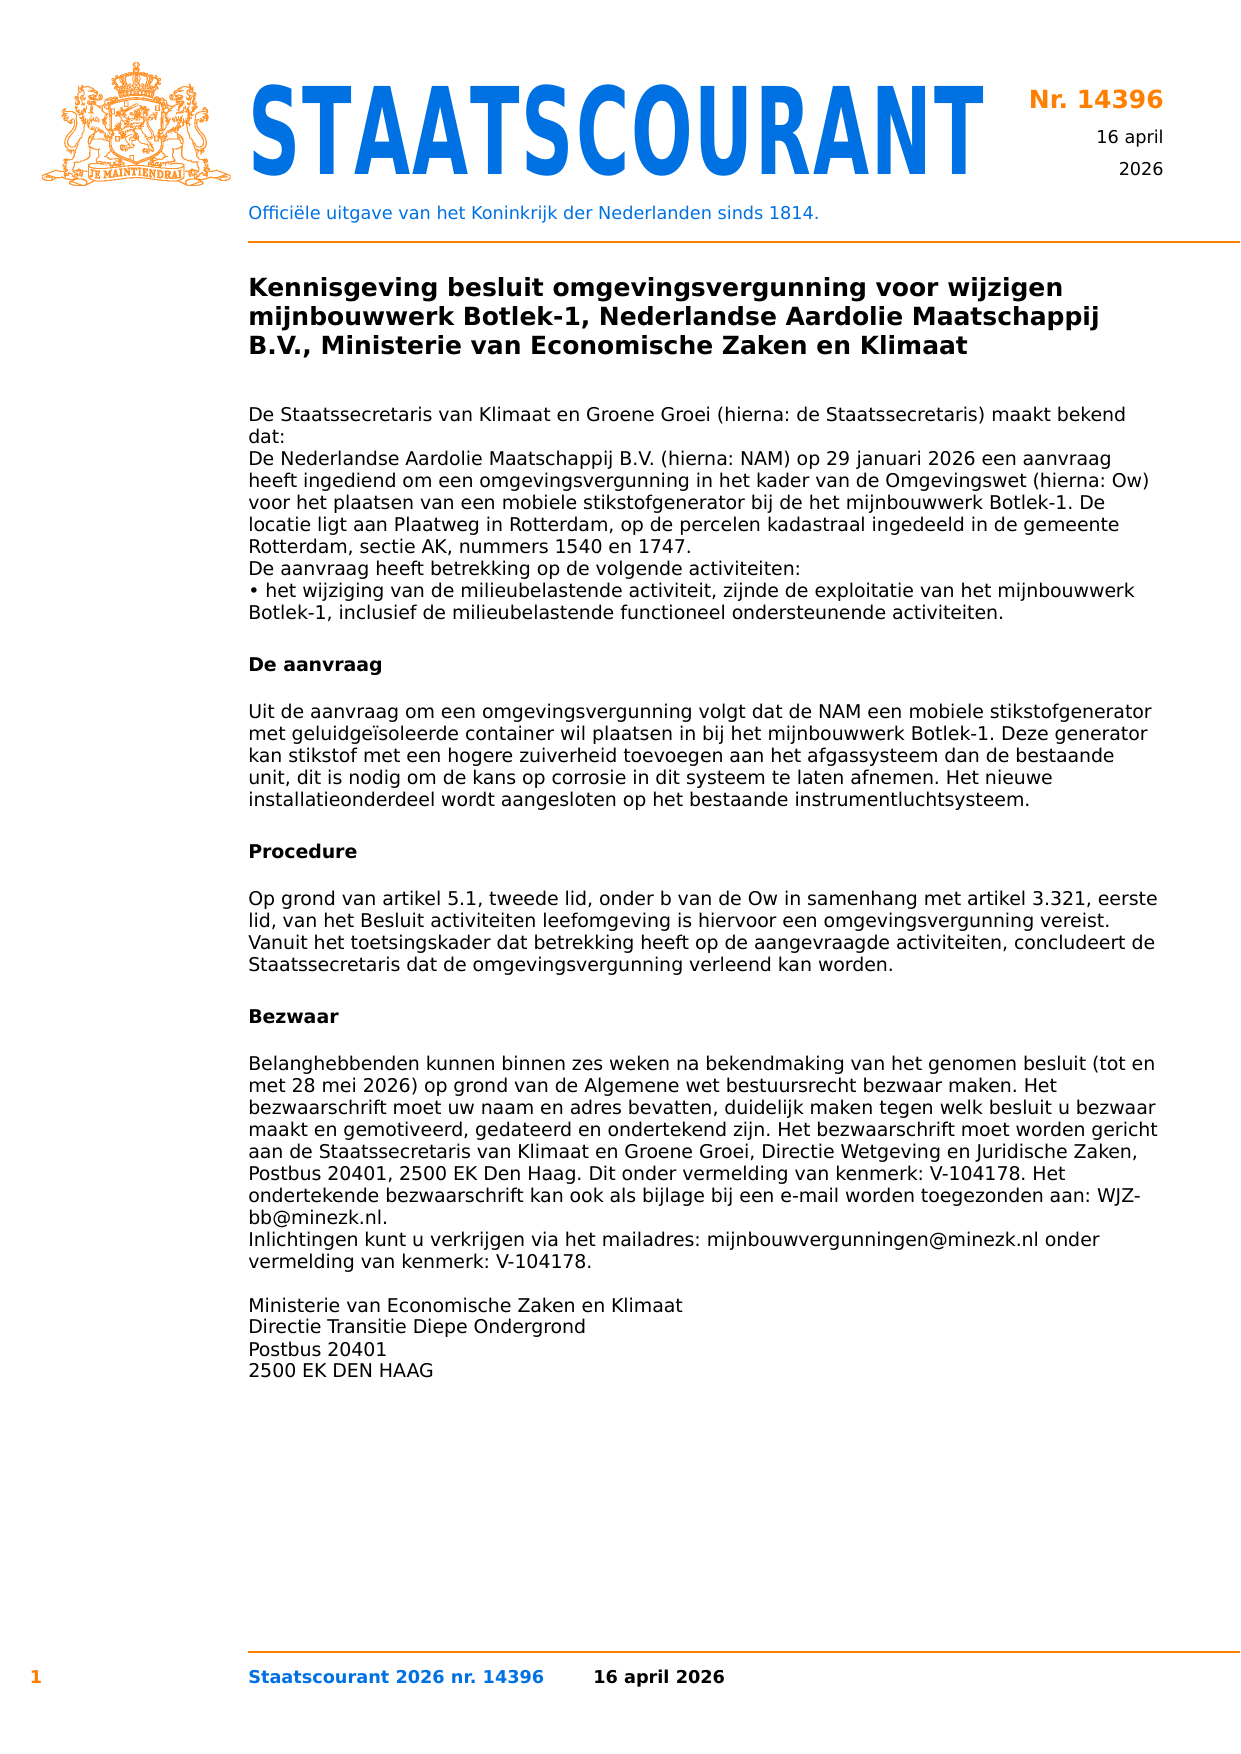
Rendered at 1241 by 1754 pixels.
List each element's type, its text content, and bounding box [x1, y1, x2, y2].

table_cell 2026 [998, 153, 1240, 203]
table_header [25, 62, 248, 241]
subtitle Procedure [248, 841, 1163, 863]
subtitle De aanvraag [248, 654, 1163, 676]
text De Staatssecretaris van Klimaat en Groene Groei (hierna: de Staatssecretaris) maakt bekend dat: [248, 404, 1163, 448]
table_header Nr. 14396 [998, 62, 1240, 121]
text De Nederlandse Aardolie Maatschappij B.V. (hierna: NAM) op 29 januari 2026 een aanvraag heeft ingediend om een omgevingsvergunning in het kader van de Omgevingswet (hierna: Ow) voor het plaatsen van een mobiele stikstofgenerator bij de het mijnbouwwerk Botlek-1. De locatie ligt aan Plaatweg in Rotterdam, op de percelen kadastraal ingedeeld in de gemeente Rotterdam, sectie AK, nummers 1540 en 1747. [248, 448, 1163, 558]
text Postbus 20401 [248, 1338, 1163, 1360]
text Op grond van artikel 5.1, tweede lid, onder b van de Ow in samenhang met artikel 3.321, eerste lid, van het Besluit activiteiten leefomgeving is hiervoor een omgevingsvergunning vereist. Vanuit het toetsingskader dat betrekking heeft op de aangevraagde activiteiten, concludeert de Staatssecretaris dat de omgevingsvergunning verleend kan worden. [248, 888, 1163, 976]
text Belanghebbenden kunnen binnen zes weken na bekendmaking van het genomen besluit (tot en met 28 mei 2026) op grond van de Algemene wet bestuursrecht bezwaar maken. Het bezwaarschrift moet uw naam en adres bevatten, duidelijk maken tegen welk besluit u bezwaar maakt en gemotiveerd, gedateerd en ondertekend zijn. Het bezwaarschrift moet worden gericht aan de Staatssecretaris van Klimaat en Groene Groei, Directie Wetgeving en Juridische Zaken, Postbus 20401, 2500 EK Den Haag. Dit onder vermelding van kenmerk: V-104178. Het ondertekende bezwaarschrift kan ook als bijlage bij een e-mail worden toegezonden aan: WJZ-bb@minezk.nl. [248, 1053, 1163, 1229]
text Uit de aanvraag om een omgevingsvergunning volgt dat de NAM een mobiele stikstofgenerator met geluidgeïsoleerde container wil plaatsen in bij het mijnbouwwerk Botlek-1. Deze generator kan stikstof met een hogere zuiverheid toevoegen aan het afgassysteem dan de bestaande unit, dit is nodig om de kans op corrosie in dit systeem te laten afnemen. Het nieuwe installatieonderdeel wordt aangesloten op het bestaande instrumentluchtsysteem. [248, 701, 1163, 811]
text 2500 EK DEN HAAG [248, 1360, 1163, 1382]
text Directie Transitie Diepe Ondergrond [248, 1316, 1163, 1338]
text Inlichtingen kunt u verkrijgen via het mailadres: mijnbouwvergunningen@minezk.nl onder vermelding van kenmerk: V-104178. [248, 1229, 1163, 1273]
table_cell Officiële uitgave van het Koninkrijk der Nederlanden sinds 1814. [248, 203, 1240, 241]
table_header STAATSCOURANT [248, 62, 998, 203]
subtitle Bezwaar [248, 1006, 1163, 1028]
subtitle Kennisgeving besluit omgevingsvergunning voor wijzigen mijnbouwwerk Botlek-1, Nederlandse Aardolie Maatschappij B.V., Ministerie van Economische Zaken en Klimaat [248, 273, 1163, 361]
table_cell 16 april [998, 121, 1240, 153]
picture [41, 62, 231, 186]
text Ministerie van Economische Zaken en Klimaat [248, 1294, 1163, 1316]
text • het wijziging van de milieubelastende activiteit, zijnde de exploitatie van het mijnbouwwerk Botlek-1, inclusief de milieubelastende functioneel ondersteunende activiteiten. [248, 580, 1163, 624]
text De aanvraag heeft betrekking op de volgende activiteiten: [248, 558, 1163, 580]
